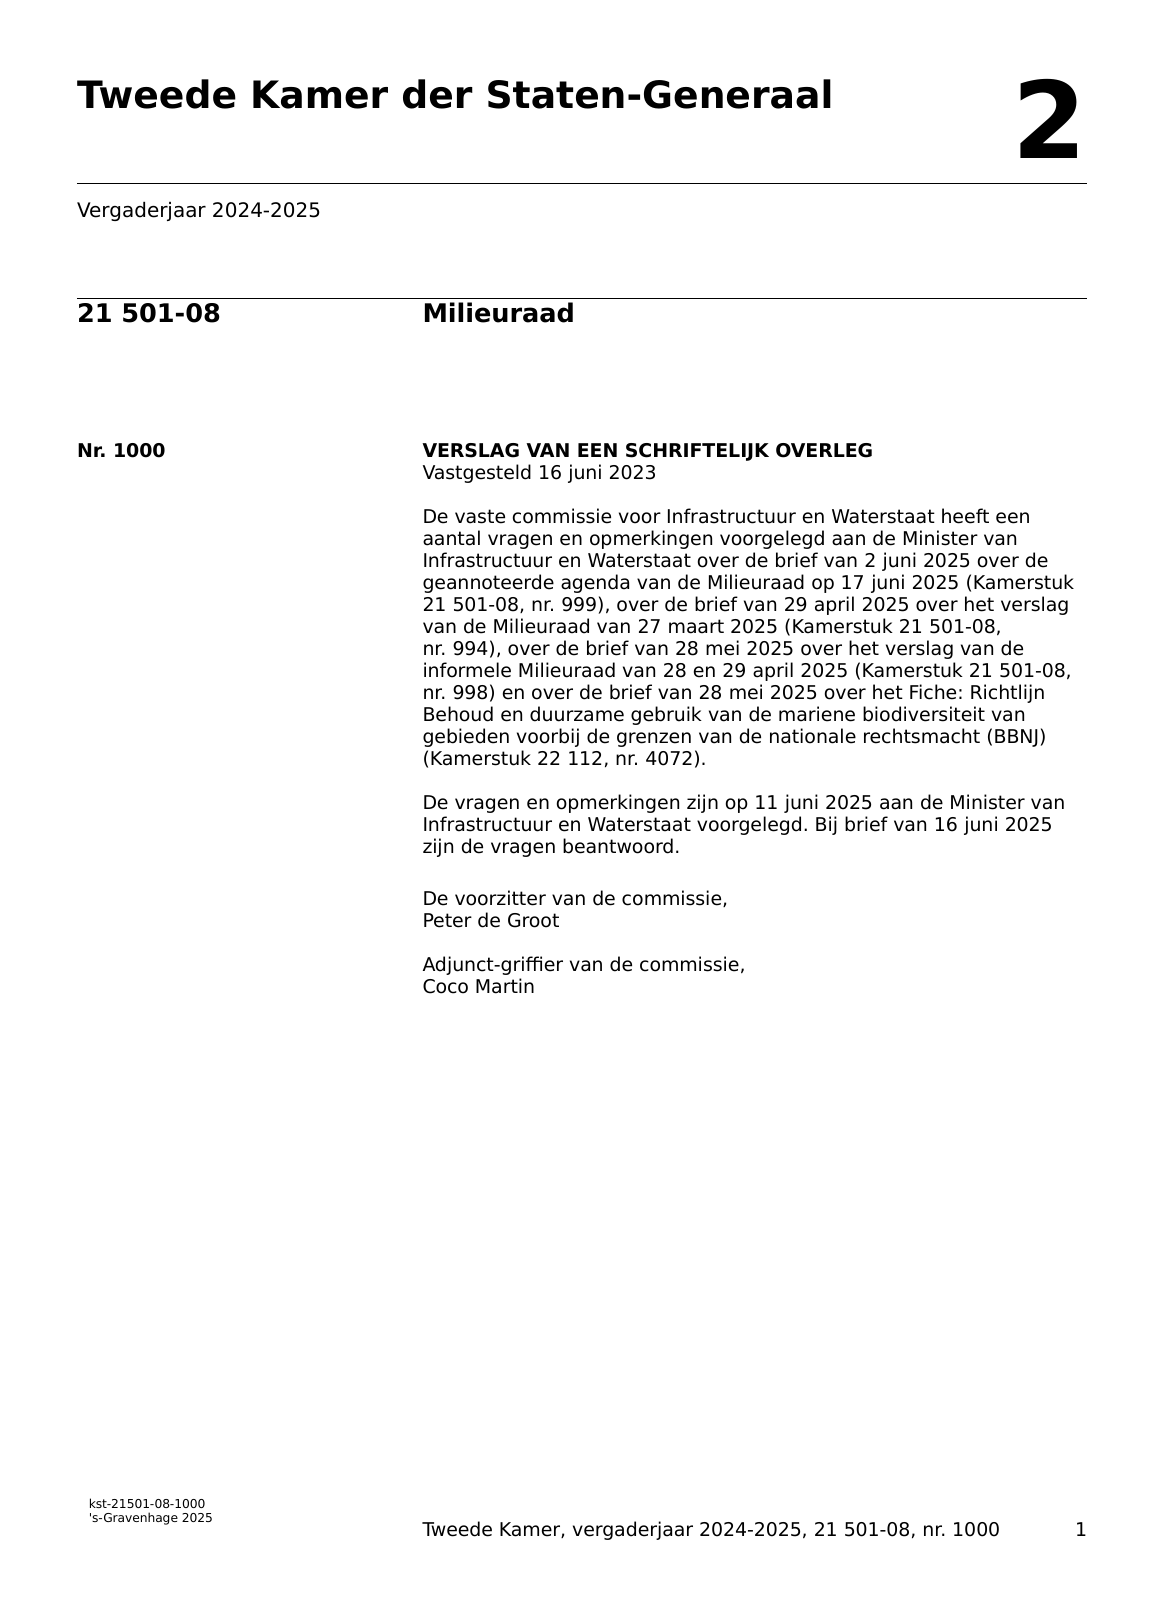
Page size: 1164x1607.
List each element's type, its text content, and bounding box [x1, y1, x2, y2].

subtitle 21 501-08 Milieuraad [77, 299, 1087, 329]
text Adjunct-griffier van de commissie, Coco Martin [422, 954, 1087, 998]
text kst-21501-08-1000 [88, 1497, 323, 1511]
text De vragen en opmerkingen zijn op 11 juni 2025 aan de Minister van Infrastructuur en Waterstaat voorgelegd. Bij brief van 16 juni 2025 zijn de vragen beantwoord. [422, 792, 1087, 858]
table_cell Vergaderjaar 2024-2025 [77, 184, 1087, 298]
text De vaste commissie voor Infrastructuur en Waterstaat heeft een aantal vragen en opmerkingen voorgelegd aan de Minister van Infrastructuur en Waterstaat over de brief van 2 juni 2025 over de geannoteerde agenda van de Milieuraad op 17 juni 2025 (Kamerstuk 21 501-08, nr. 999), over de brief van 29 april 2025 over het verslag van de Milieuraad van 27 maart 2025 (Kamerstuk 21 501-08, nr. 994), over de brief van 28 mei 2025 over het verslag van de informele Milieuraad van 28 en 29 april 2025 (Kamerstuk 21 501-08, nr. 998) en over de brief van 28 mei 2025 over het Fiche: Richtlijn Behoud en duurzame gebruik van de mariene biodiversiteit van gebieden voorbij de grenzen van de nationale rechtsmacht (BBNJ) (Kamerstuk 22 112, nr. 4072). [422, 506, 1087, 769]
text Vastgesteld 16 juni 2023 [422, 462, 1087, 484]
subtitle Nr. 1000 VERSLAG VAN EEN SCHRIFTELIJK OVERLEG [77, 440, 1087, 462]
table_header 2 [886, 59, 1087, 183]
table_header Tweede Kamer der Staten-Generaal [77, 59, 886, 183]
text 's-Gravenhage 2025 [88, 1511, 323, 1525]
text De voorzitter van de commissie, Peter de Groot [422, 888, 1087, 932]
